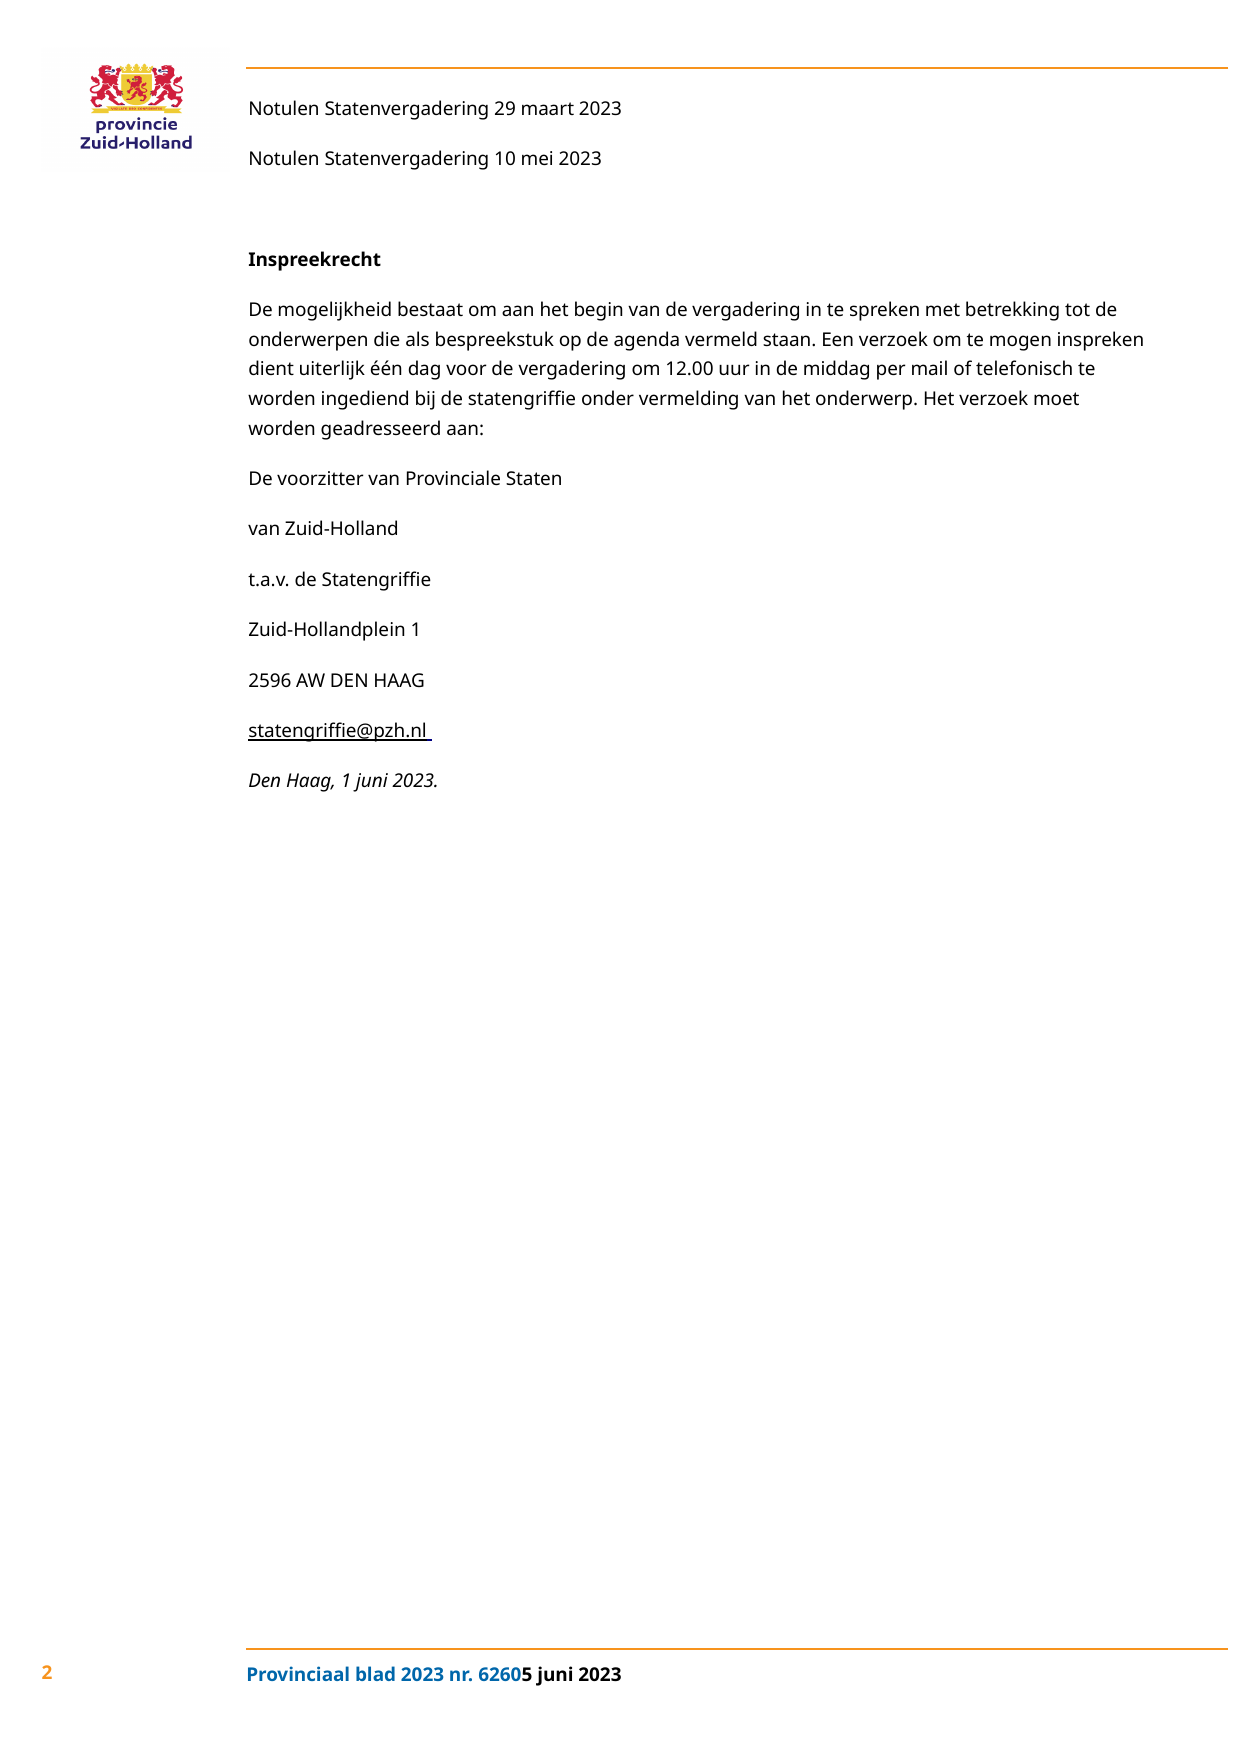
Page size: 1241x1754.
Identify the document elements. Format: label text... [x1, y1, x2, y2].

text Notulen Statenvergadering 29 maart 2023 [248, 95, 1152, 121]
text De mogelijkheid bestaat om aan het begin van de vergadering in te spreken met betrekking tot de onderwerpen die als bespreekstuk op de agenda vermeld staan. Een verzoek om te mogen inspreken dient uiterlijk één dag voor de vergadering om 12.00 uur in de middag per mail of telefonisch te worden ingediend bij de statengriffie onder vermelding van het onderwerp. Het verzoek moet worden geadresseerd aan: [248, 296, 1152, 441]
text Notulen Statenvergadering 10 mei 2023 [248, 145, 1152, 171]
text van Zuid-Holland [248, 516, 1152, 541]
text Inspreekrecht [248, 246, 1152, 272]
text Den Haag, 1 juni 2023. [248, 768, 1152, 793]
text De voorzitter van Provinciale Staten [248, 465, 1152, 491]
text 2596 AW DEN HAAG [248, 667, 1152, 693]
text statengriffie@pzh.nl [248, 717, 1152, 743]
text t.a.v. de Statengriffie [248, 566, 1152, 592]
text Zuid-Hollandplein 1 [248, 616, 1152, 642]
picture [41, 47, 231, 172]
